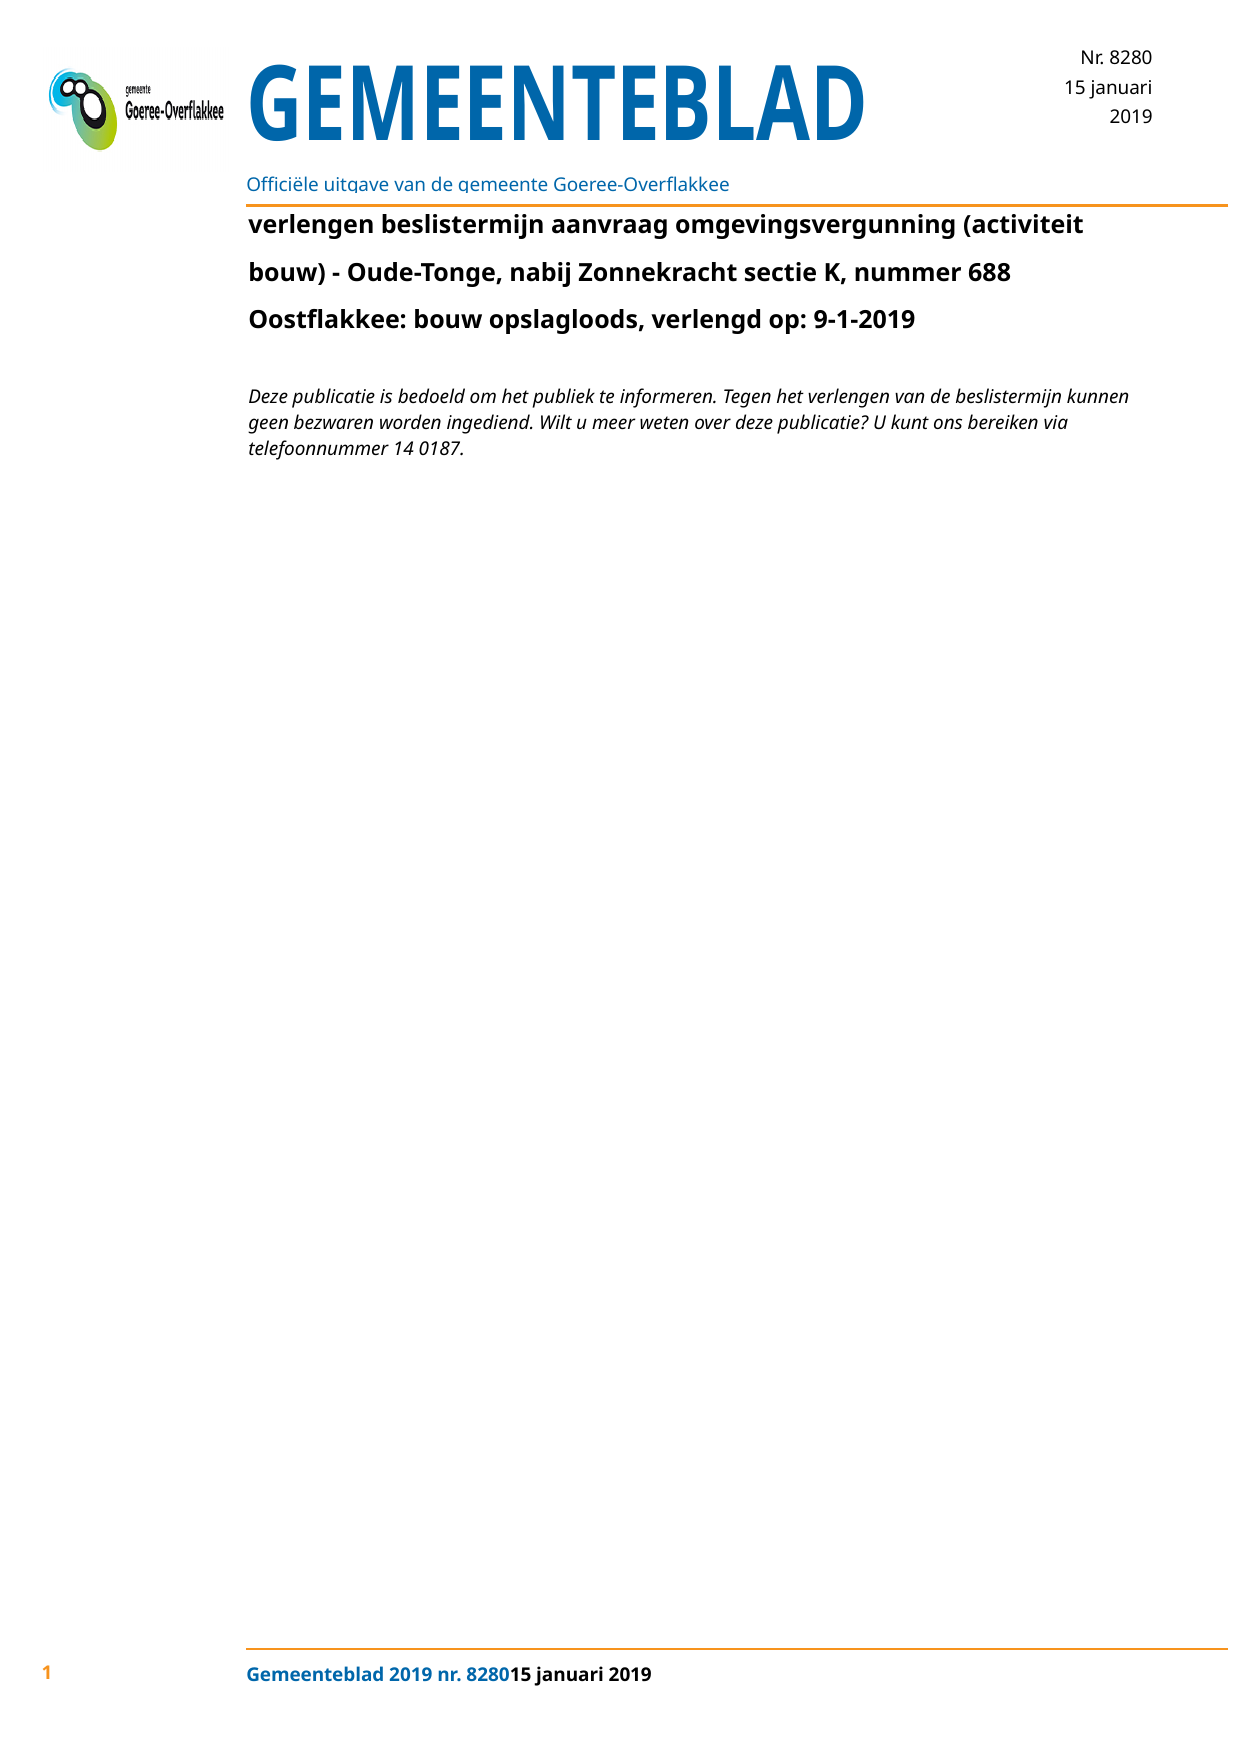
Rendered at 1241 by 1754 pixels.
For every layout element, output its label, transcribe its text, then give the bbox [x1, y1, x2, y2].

text verlengen beslistermijn aanvraag omgevingsvergunning (activiteit bouw) - Oude-Tonge, nabij Zonnekracht sectie K, nummer 688 Oostflakkee: bouw opslagloods, verlengd op: 9-1-2019 [248, 207, 1152, 336]
picture [41, 47, 231, 172]
text Deze publicatie is bedoeld om het publiek te informeren. Tegen het verlengen van de beslistermijn kunnen geen bezwaren worden ingediend. Wilt u meer weten over deze publicatie? U kunt ons bereiken via telefoonnummer 14 0187. [248, 384, 1152, 461]
